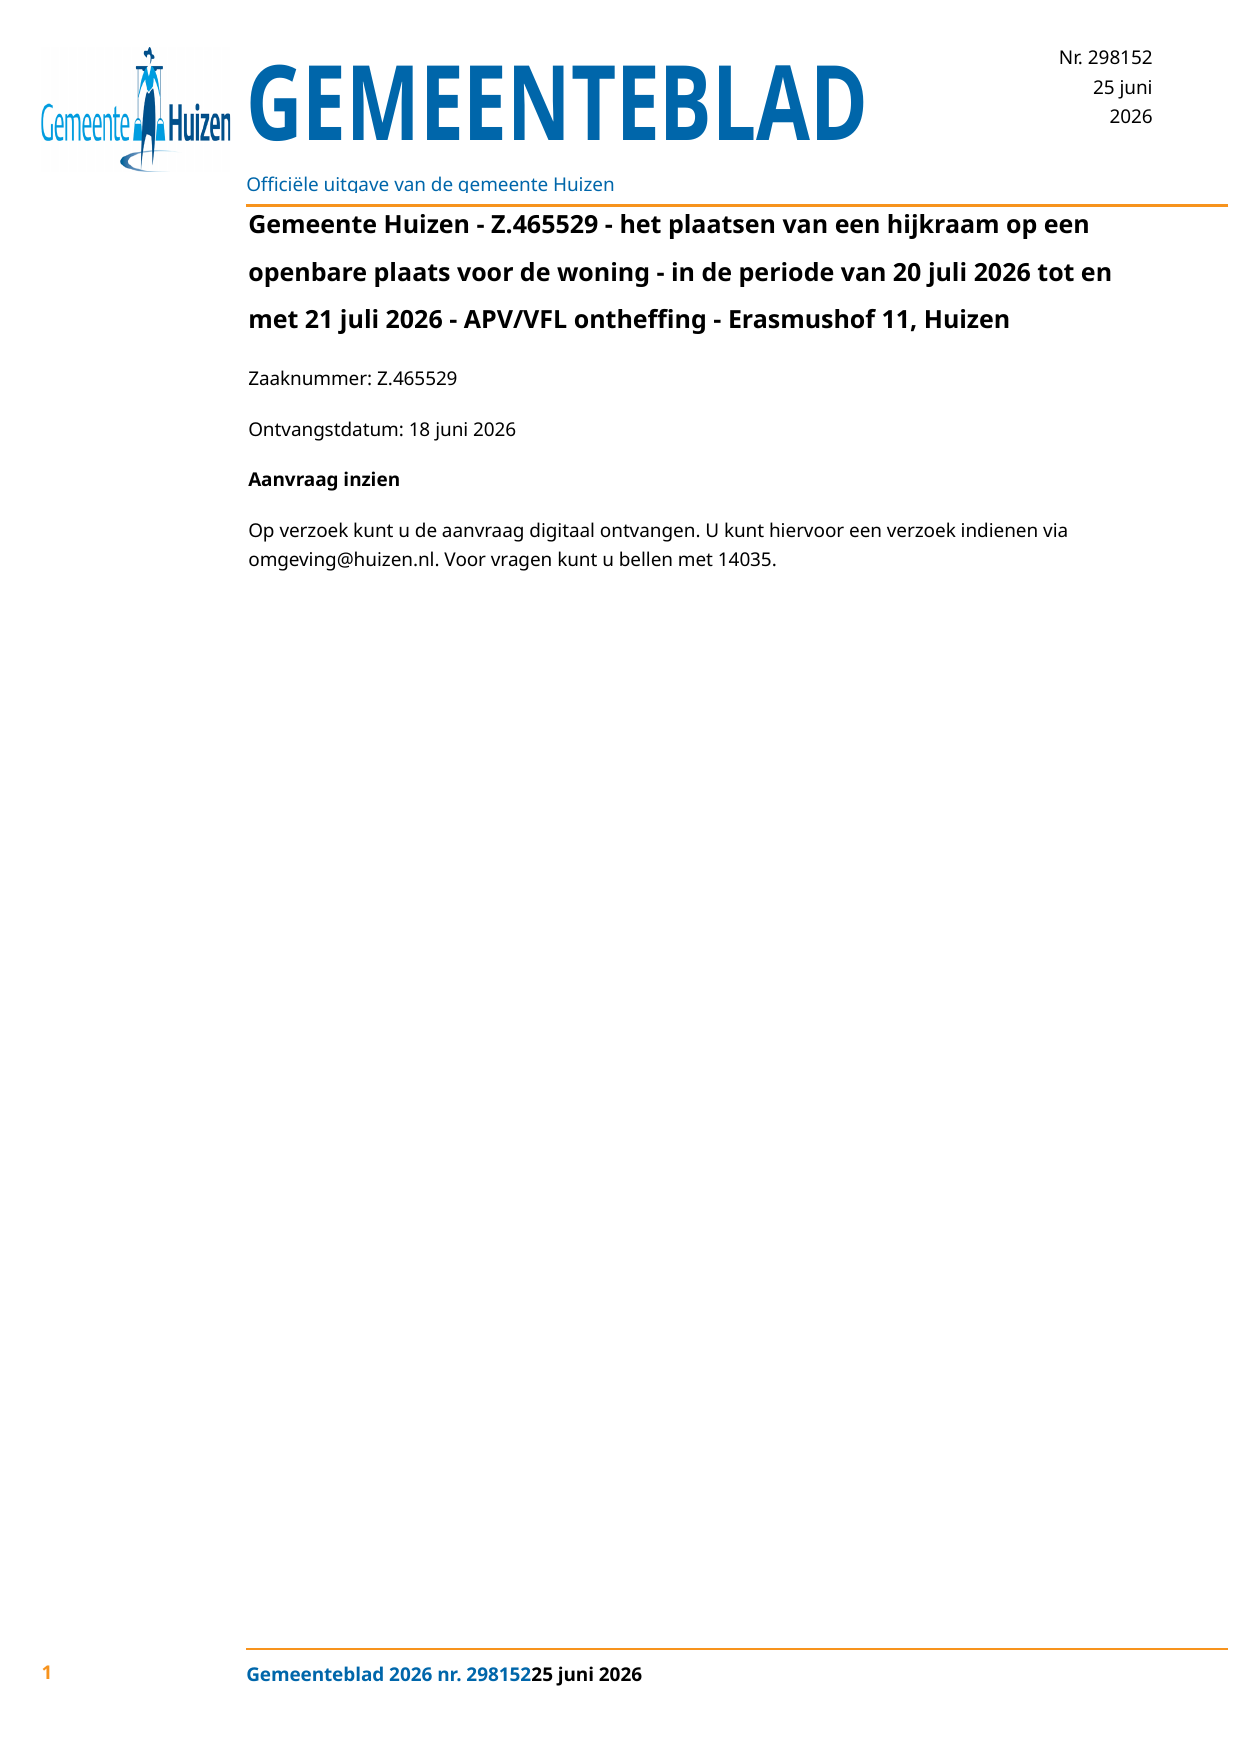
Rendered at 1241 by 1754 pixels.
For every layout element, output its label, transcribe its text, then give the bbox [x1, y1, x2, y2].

text Op verzoek kunt u de aanvraag digitaal ontvangen. U kunt hiervoor een verzoek indienen via omgeving@huizen.nl. Voor vragen kunt u bellen met 14035. [248, 517, 1152, 572]
text Ontvangstdatum: 18 juni 2026 [248, 416, 1152, 442]
text Zaaknummer: Z.465529 [248, 366, 1152, 391]
text Aanvraag inzien [248, 466, 1152, 492]
text Gemeente Huizen - Z.465529 - het plaatsen van een hijkraam op een openbare plaats voor de woning - in de periode van 20 juli 2026 tot en met 21 juli 2026 - APV/VFL ontheffing - Erasmushof 11, Huizen [248, 207, 1152, 336]
picture [41, 47, 231, 172]
